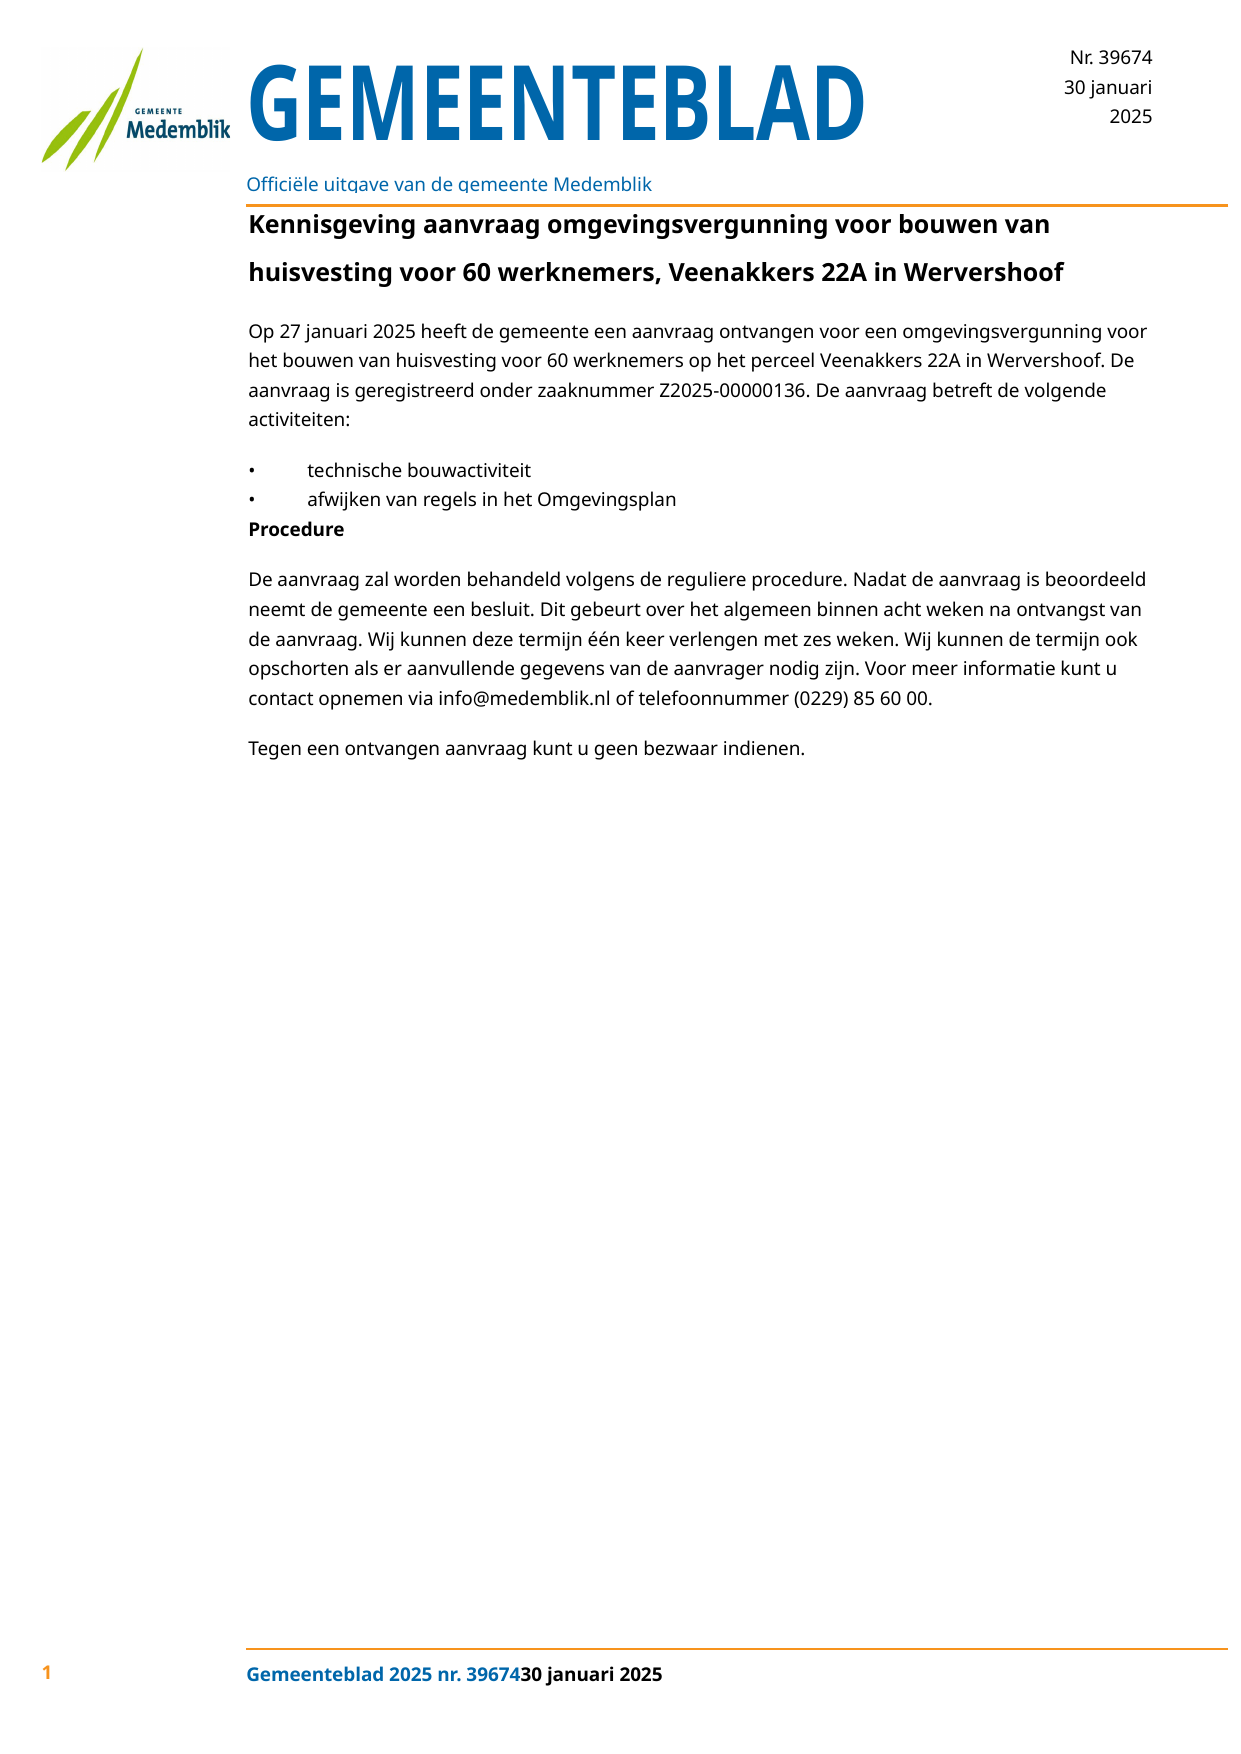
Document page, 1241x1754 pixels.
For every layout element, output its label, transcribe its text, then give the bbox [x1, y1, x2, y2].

list afwijken van regels in het Omgevingsplan [248, 487, 1152, 512]
text Tegen een ontvangen aanvraag kunt u geen bezwaar indienen. [248, 735, 1152, 761]
picture [41, 47, 231, 172]
text Op 27 januari 2025 heeft de gemeente een aanvraag ontvangen voor een omgevingsvergunning voor het bouwen van huisvesting voor 60 werknemers op het perceel Veenakkers 22A in Wervershoof. De aanvraag is geregistreerd onder zaaknummer Z2025-00000136. De aanvraag betreft de volgende activiteiten: [248, 318, 1152, 432]
text Procedure [248, 516, 1152, 542]
list technische bouwactiviteit [248, 457, 1152, 483]
text De aanvraag zal worden behandeld volgens de reguliere procedure. Nadat de aanvraag is beoordeeld neemt de gemeente een besluit. Dit gebeurt over het algemeen binnen acht weken na ontvangst van de aanvraag. Wij kunnen deze termijn één keer verlengen met zes weken. Wij kunnen de termijn ook opschorten als er aanvullende gegevens van de aanvrager nodig zijn. Voor meer informatie kunt u contact opnemen via info@medemblik.nl of telefoonnummer (0229) 85 60 00. [248, 567, 1152, 711]
text Kennisgeving aanvraag omgevingsvergunning voor bouwen van huisvesting voor 60 werknemers, Veenakkers 22A in Wervershoof [248, 207, 1152, 288]
